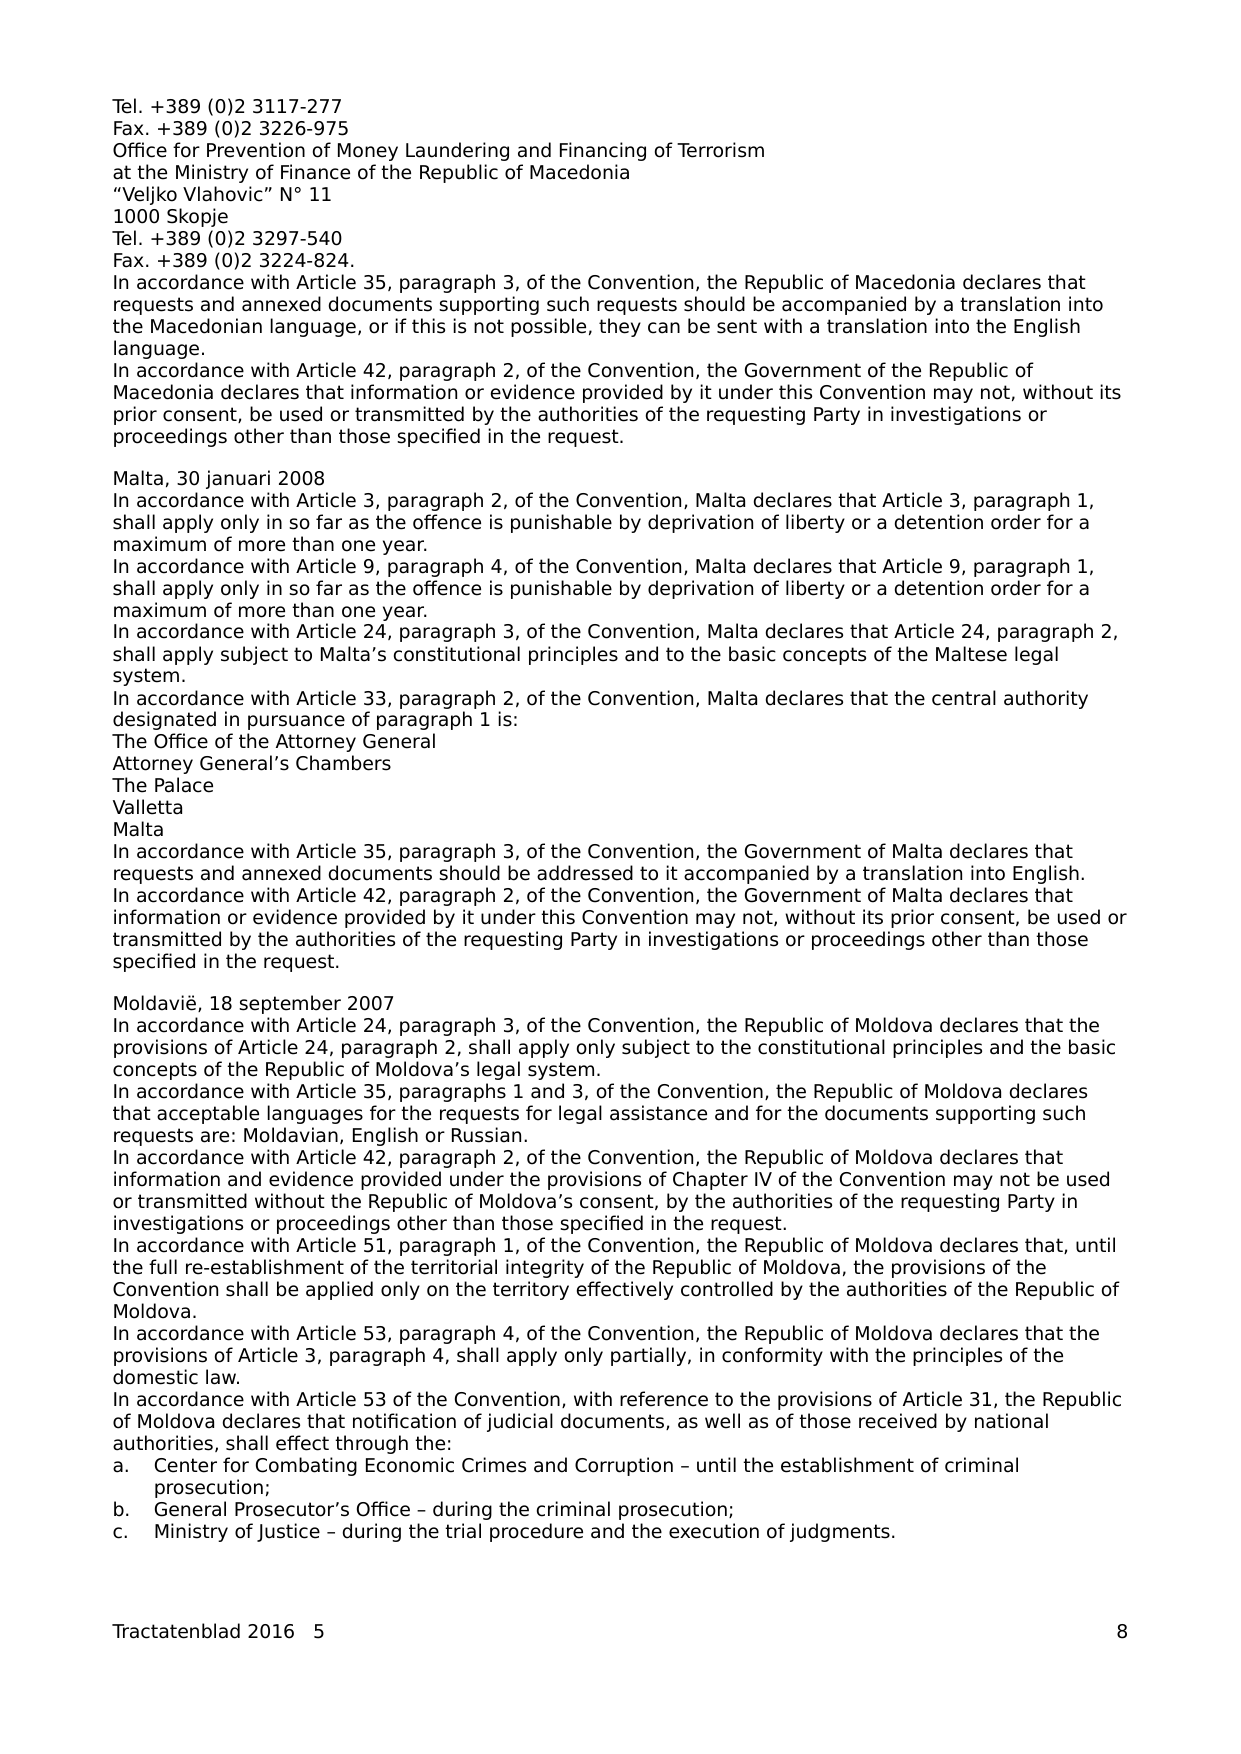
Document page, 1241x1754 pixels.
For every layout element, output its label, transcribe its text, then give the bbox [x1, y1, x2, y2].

text In accordance with Article 24, paragraph 3, of the Convention, the Republic of Moldova declares that the provisions of Article 24, paragraph 2, shall apply only subject to the constitutional principles and the basic concepts of the Republic of Moldova’s legal system. [112, 1015, 1128, 1081]
text In accordance with Article 35, paragraphs 1 and 3, of the Convention, the Republic of Moldova declares that acceptable languages for the requests for legal assistance and for the documents supporting such requests are: Moldavian, English or Russian. [112, 1081, 1128, 1147]
text Malta [112, 819, 1128, 841]
text Valletta [112, 797, 1128, 819]
text In accordance with Article 53, paragraph 4, of the Convention, the Republic of Moldova declares that the provisions of Article 3, paragraph 4, shall apply only partially, in conformity with the principles of the domestic law. [112, 1323, 1128, 1389]
text In accordance with Article 35, paragraph 3, of the Convention, the Government of Malta declares that requests and annexed documents should be addressed to it accompanied by a translation into English. [112, 841, 1128, 885]
text Office for Prevention of Money Laundering and Financing of Terrorism [112, 140, 1128, 162]
text Fax. +389 (0)2 3226-975 [112, 118, 1128, 140]
text Tel. +389 (0)2 3117-277 [112, 96, 1128, 118]
text In accordance with Article 53 of the Convention, with reference to the provisions of Article 31, the Republic of Moldova declares that notification of judicial documents, as well as of those received by national authorities, shall effect through the: [112, 1389, 1128, 1455]
text In accordance with Article 9, paragraph 4, of the Convention, Malta declares that Article 9, paragraph 1, shall apply only in so far as the offence is punishable by deprivation of liberty or a detention order for a maximum of more than one year. [112, 556, 1128, 621]
text Fax. +389 (0)2 3224-824. [112, 250, 1128, 272]
text c. Ministry of Justice – during the trial procedure and the execution of judgments. [112, 1521, 1128, 1543]
text In accordance with Article 33, paragraph 2, of the Convention, Malta declares that the central authority designated in pursuance of paragraph 1 is: [112, 687, 1128, 731]
text at the Ministry of Finance of the Republic of Macedonia [112, 162, 1128, 184]
text In accordance with Article 35, paragraph 3, of the Convention, the Republic of Macedonia declares that requests and annexed documents supporting such requests should be accompanied by a translation into the Macedonian language, or if this is not possible, they can be sent with a translation into the English language. [112, 272, 1128, 360]
text In accordance with Article 51, paragraph 1, of the Convention, the Republic of Moldova declares that, until the full re-establishment of the territorial integrity of the Republic of Moldova, the provisions of the Convention shall be applied only on the territory effectively controlled by the authorities of the Republic of Moldova. [112, 1235, 1128, 1323]
text a. Center for Combating Economic Crimes and Corruption – until the establishment of criminal prosecution; [112, 1455, 1128, 1499]
text 1000 Skopje [112, 206, 1128, 228]
text In accordance with Article 3, paragraph 2, of the Convention, Malta declares that Article 3, paragraph 1, shall apply only in so far as the offence is punishable by deprivation of liberty or a detention order for a maximum of more than one year. [112, 489, 1128, 556]
text In accordance with Article 24, paragraph 3, of the Convention, Malta declares that Article 24, paragraph 2, shall apply subject to Malta’s constitutional principles and to the basic concepts of the Maltese legal system. [112, 621, 1128, 687]
text The Office of the Attorney General [112, 731, 1128, 753]
text b. General Prosecutor’s Office – during the criminal prosecution; [112, 1499, 1128, 1521]
text Moldavië, 18 september 2007 [112, 993, 1128, 1015]
text Attorney General’s Chambers [112, 753, 1128, 775]
text “Veljko Vlahovic” N° 11 [112, 184, 1128, 206]
text Tel. +389 (0)2 3297-540 [112, 228, 1128, 250]
text In accordance with Article 42, paragraph 2, of the Convention, the Government of Malta declares that information or evidence provided by it under this Convention may not, without its prior consent, be used or transmitted by the authorities of the requesting Party in investigations or proceedings other than those specified in the request. [112, 885, 1128, 973]
text Malta, 30 januari 2008 [112, 468, 1128, 489]
text In accordance with Article 42, paragraph 2, of the Convention, the Republic of Moldova declares that information and evidence provided under the provisions of Chapter IV of the Convention may not be used or transmitted without the Republic of Moldova’s consent, by the authorities of the requesting Party in investigations or proceedings other than those specified in the request. [112, 1147, 1128, 1235]
text The Palace [112, 775, 1128, 797]
text In accordance with Article 42, paragraph 2, of the Convention, the Government of the Republic of Macedonia declares that information or evidence provided by it under this Convention may not, without its prior consent, be used or transmitted by the authorities of the requesting Party in investigations or proceedings other than those specified in the request. [112, 360, 1128, 448]
